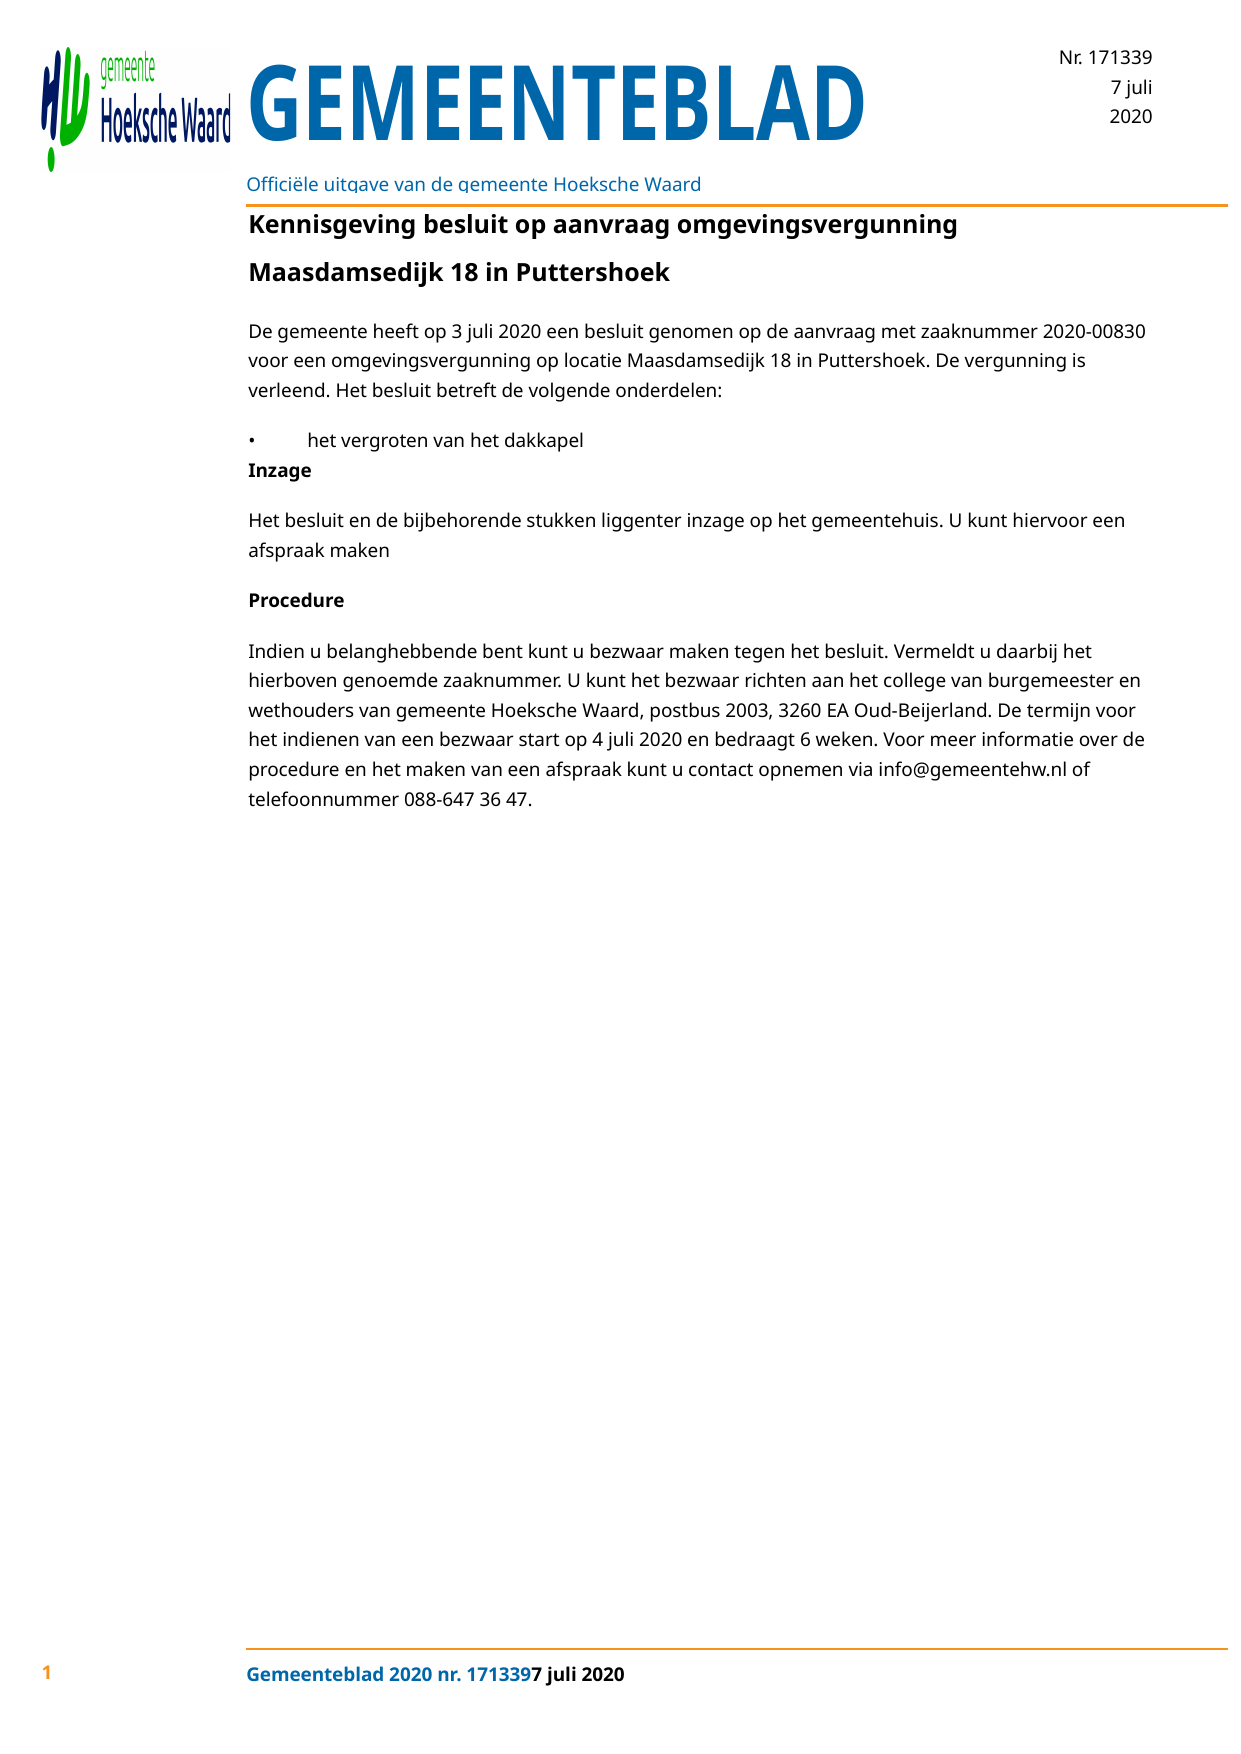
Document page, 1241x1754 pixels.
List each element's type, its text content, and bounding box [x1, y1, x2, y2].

text Inzage [248, 457, 1152, 483]
text Kennisgeving besluit op aanvraag omgevingsvergunning Maasdamsedijk 18 in Puttershoek [248, 207, 1152, 288]
list het vergroten van het dakkapel [248, 427, 1152, 453]
text De gemeente heeft op 3 juli 2020 een besluit genomen op de aanvraag met zaaknummer 2020-00830 voor een omgevingsvergunning op locatie Maasdamsedijk 18 in Puttershoek. De vergunning is verleend. Het besluit betreft de volgende onderdelen: [248, 318, 1152, 403]
text Indien u belanghebbende bent kunt u bezwaar maken tegen het besluit. Vermeldt u daarbij het hierboven genoemde zaaknummer. U kunt het bezwaar richten aan het college van burgemeester en wethouders van gemeente Hoeksche Waard, postbus 2003, 3260 EA Oud-Beijerland. De termijn voor het indienen van een bezwaar start op 4 juli 2020 en bedraagt 6 weken. Voor meer informatie over de procedure en het maken van een afspraak kunt u contact opnemen via info@gemeentehw.nl of telefoonnummer 088-647 36 47. [248, 638, 1152, 812]
text Procedure [248, 587, 1152, 613]
text Het besluit en de bijbehorende stukken liggenter inzage op het gemeentehuis. U kunt hiervoor een afspraak maken [248, 507, 1152, 563]
picture [41, 47, 231, 172]
